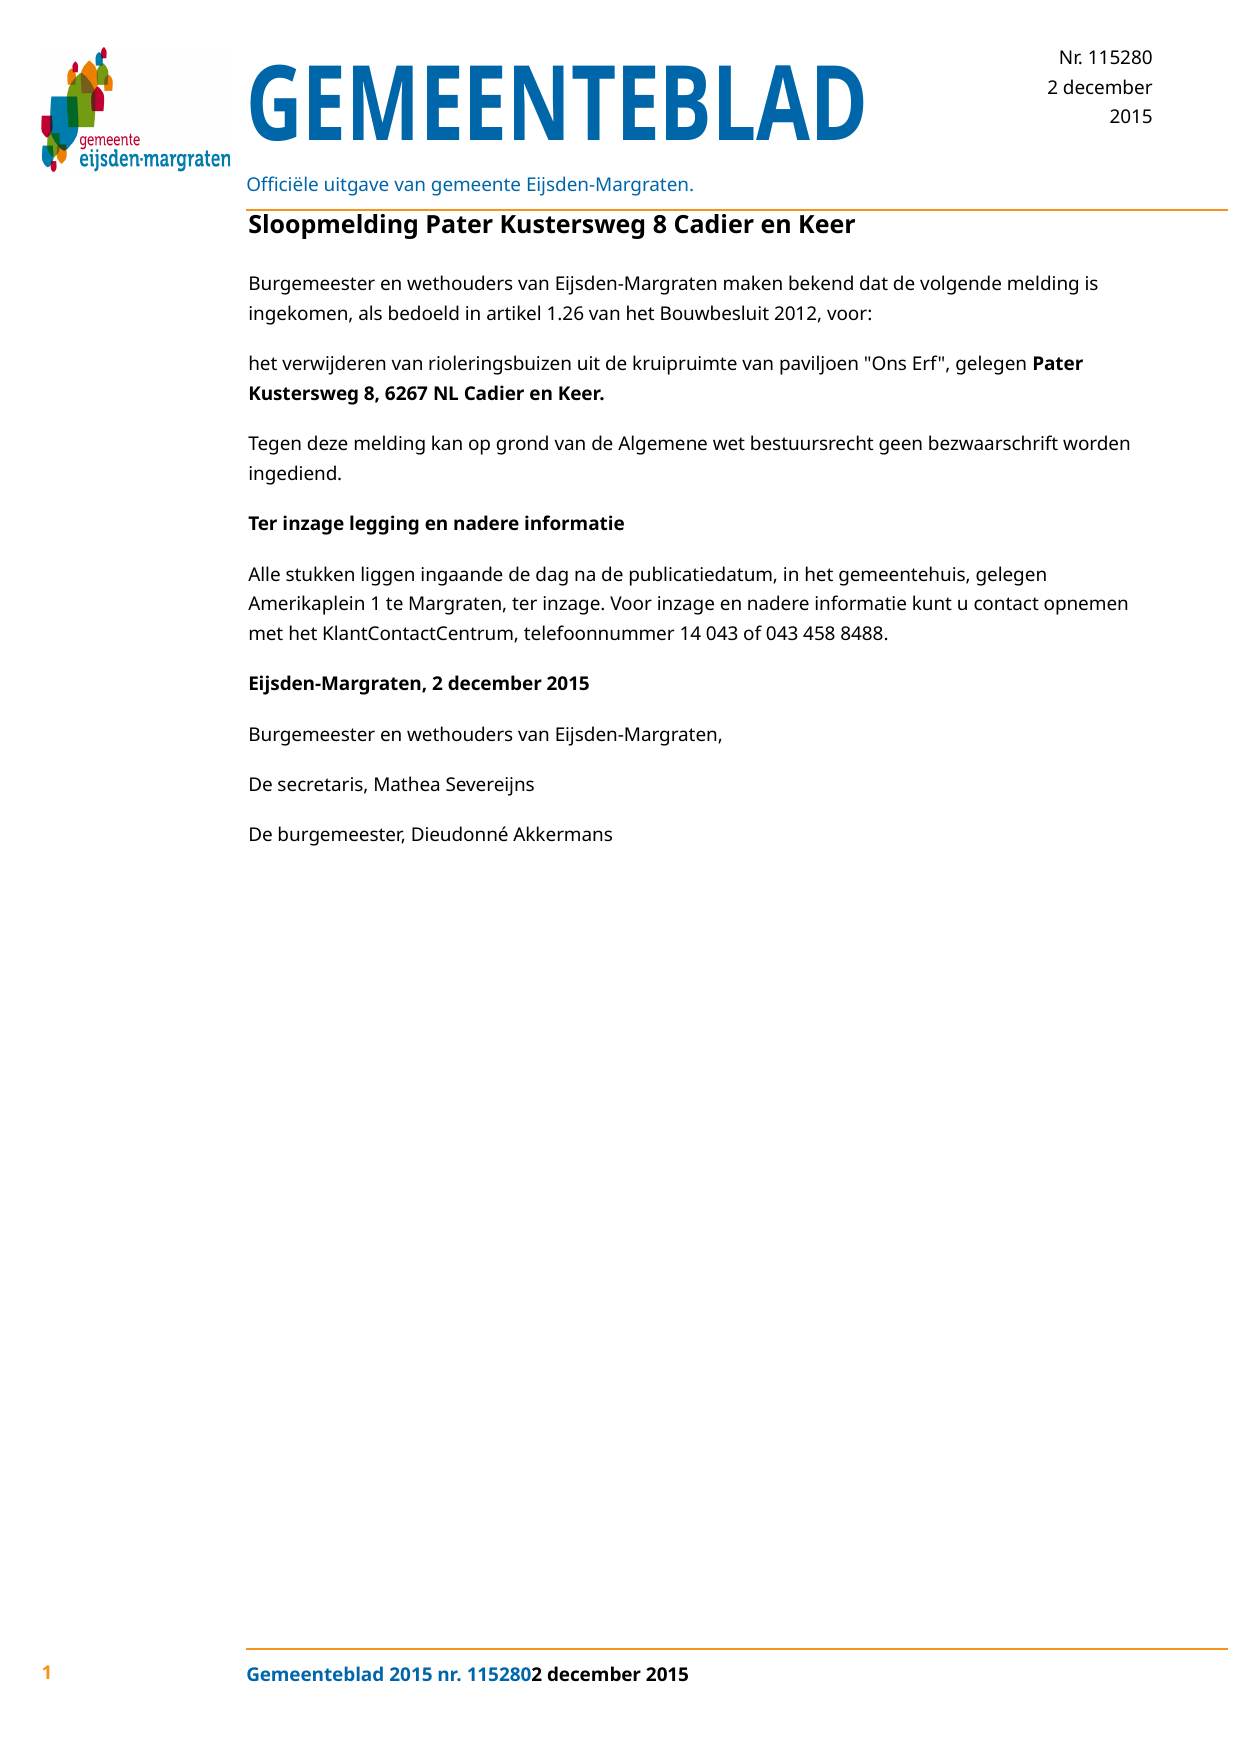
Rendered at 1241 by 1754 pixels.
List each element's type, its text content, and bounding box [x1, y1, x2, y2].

text Alle stukken liggen ingaande de dag na de publicatiedatum, in het gemeentehuis, gelegen Amerikaplein 1 te Margraten, ter inzage. Voor inzage en nadere informatie kunt u contact opnemen met het KlantContactCentrum, telefoonnummer 14 043 of 043 458 8488. [248, 561, 1152, 646]
text het verwijderen van rioleringsbuizen uit de kruipruimte van paviljoen "Ons Erf", gelegen Pater Kustersweg 8, 6267 NL Cadier en Keer. [248, 350, 1152, 406]
text Ter inzage legging en nadere informatie [248, 510, 1152, 536]
text Eijsden-Margraten, 2 december 2015 [248, 670, 1152, 696]
text De burgemeester, Dieudonné Akkermans [248, 822, 1152, 847]
picture [41, 47, 231, 172]
text Sloopmelding Pater Kustersweg 8 Cadier en Keer [248, 211, 1152, 241]
text Burgemeester en wethouders van Eijsden-Margraten maken bekend dat de volgende melding is ingekomen, als bedoeld in artikel 1.26 van het Bouwbesluit 2012, voor: [248, 270, 1152, 326]
text Burgemeester en wethouders van Eijsden-Margraten, [248, 721, 1152, 746]
text Tegen deze melding kan op grond van de Algemene wet bestuursrecht geen bezwaarschrift worden ingediend. [248, 430, 1152, 486]
text De secretaris, Mathea Severeijns [248, 771, 1152, 797]
